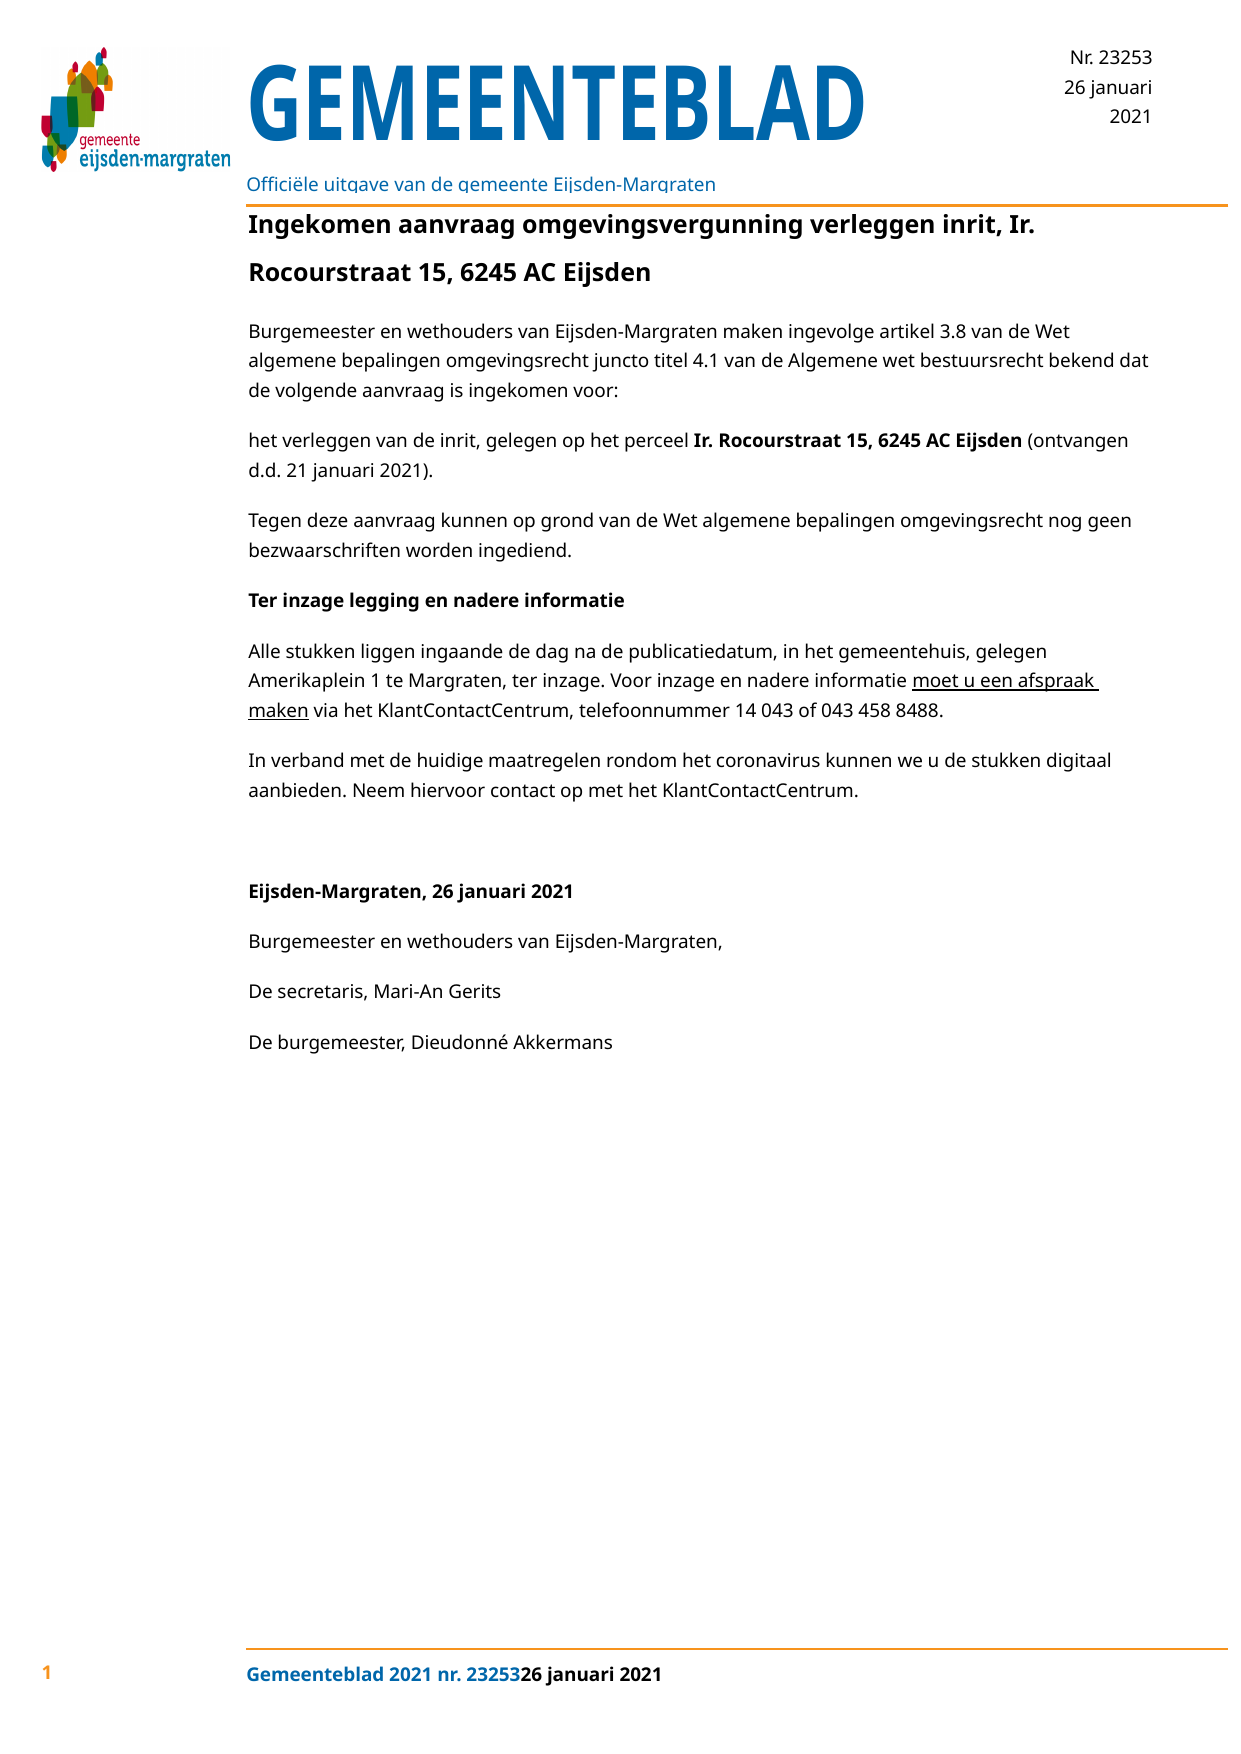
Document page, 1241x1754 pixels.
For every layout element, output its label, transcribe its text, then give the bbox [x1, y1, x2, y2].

text De secretaris, Mari-An Gerits [248, 979, 1152, 1004]
text Burgemeester en wethouders van Eijsden-Margraten maken ingevolge artikel 3.8 van de Wet algemene bepalingen omgevingsrecht juncto titel 4.1 van de Algemene wet bestuursrecht bekend dat de volgende aanvraag is ingekomen voor: [248, 318, 1152, 403]
text Burgemeester en wethouders van Eijsden-Margraten, [248, 928, 1152, 954]
text In verband met de huidige maatregelen rondom het coronavirus kunnen we u de stukken digitaal aanbieden. Neem hiervoor contact op met het KlantContactCentrum. [248, 747, 1152, 803]
text Ter inzage legging en nadere informatie [248, 587, 1152, 613]
text Tegen deze aanvraag kunnen op grond van de Wet algemene bepalingen omgevingsrecht nog geen bezwaarschriften worden ingediend. [248, 507, 1152, 563]
text De burgemeester, Dieudonné Akkermans [248, 1029, 1152, 1055]
text Alle stukken liggen ingaande de dag na de publicatiedatum, in het gemeentehuis, gelegen Amerikaplein 1 te Margraten, ter inzage. Voor inzage en nadere informatie moet u een afspraak maken via het KlantContactCentrum, telefoonnummer 14 043 of 043 458 8488. [248, 638, 1152, 723]
picture [41, 47, 231, 172]
text Ingekomen aanvraag omgevingsvergunning verleggen inrit, Ir. Rocourstraat 15, 6245 AC Eijsden [248, 207, 1152, 288]
text het verleggen van de inrit, gelegen op het perceel Ir. Rocourstraat 15, 6245 AC Eijsden (ontvangen d.d. 21 januari 2021). [248, 427, 1152, 483]
text Eijsden-Margraten, 26 januari 2021 [248, 878, 1152, 904]
